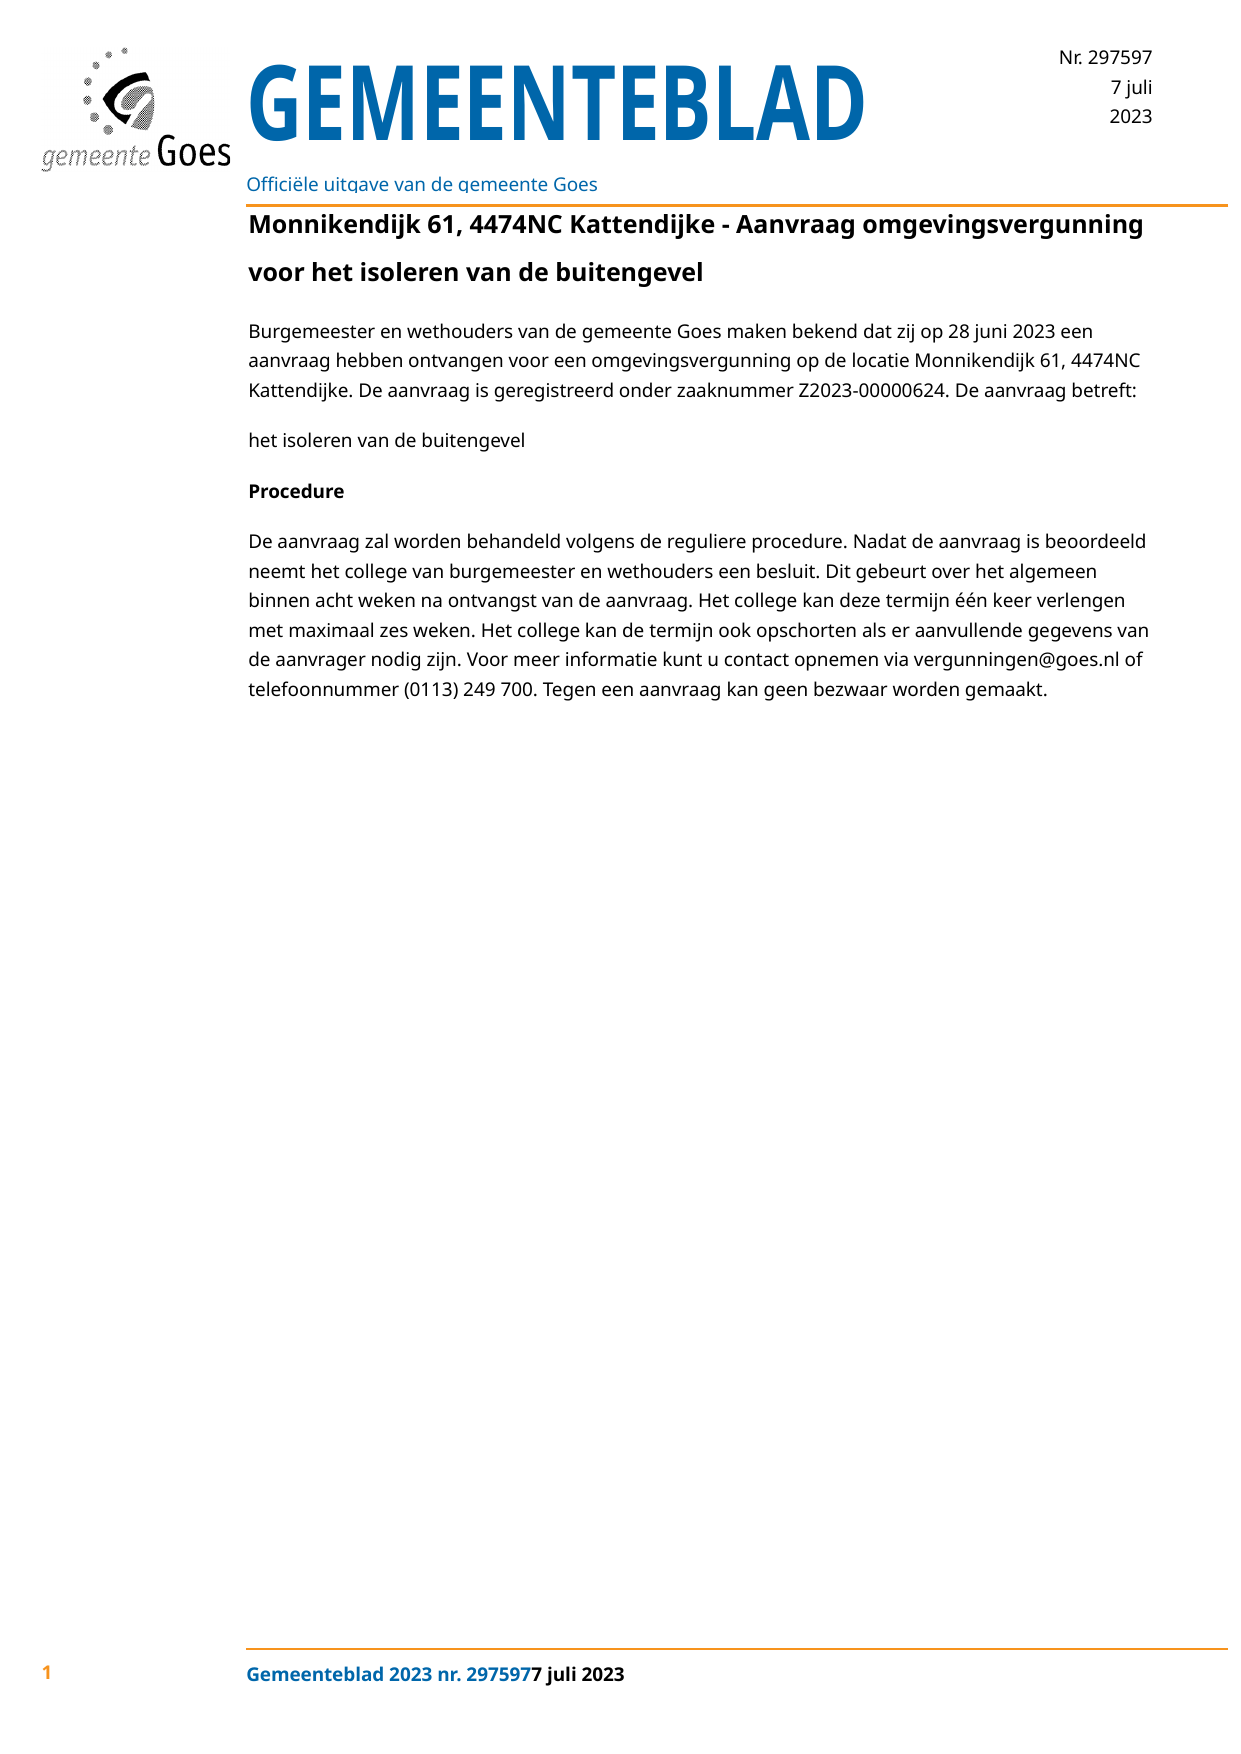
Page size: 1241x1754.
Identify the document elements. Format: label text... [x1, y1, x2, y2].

text het isoleren van de buitengevel [248, 427, 1152, 453]
picture [41, 47, 231, 172]
text De aanvraag zal worden behandeld volgens de reguliere procedure. Nadat de aanvraag is beoordeeld neemt het college van burgemeester en wethouders een besluit. Dit gebeurt over het algemeen binnen acht weken na ontvangst van de aanvraag. Het college kan deze termijn één keer verlengen met maximaal zes weken. Het college kan de termijn ook opschorten als er aanvullende gegevens van de aanvrager nodig zijn. Voor meer informatie kunt u contact opnemen via vergunningen@goes.nl of telefoonnummer (0113) 249 700. Tegen een aanvraag kan geen bezwaar worden gemaakt. [248, 528, 1152, 702]
text Monnikendijk 61, 4474NC Kattendijke - Aanvraag omgevingsvergunning voor het isoleren van de buitengevel [248, 207, 1152, 288]
text Procedure [248, 478, 1152, 504]
text Burgemeester en wethouders van de gemeente Goes maken bekend dat zij op 28 juni 2023 een aanvraag hebben ontvangen voor een omgevingsvergunning op de locatie Monnikendijk 61, 4474NC Kattendijke. De aanvraag is geregistreerd onder zaaknummer Z2023-00000624. De aanvraag betreft: [248, 318, 1152, 403]
